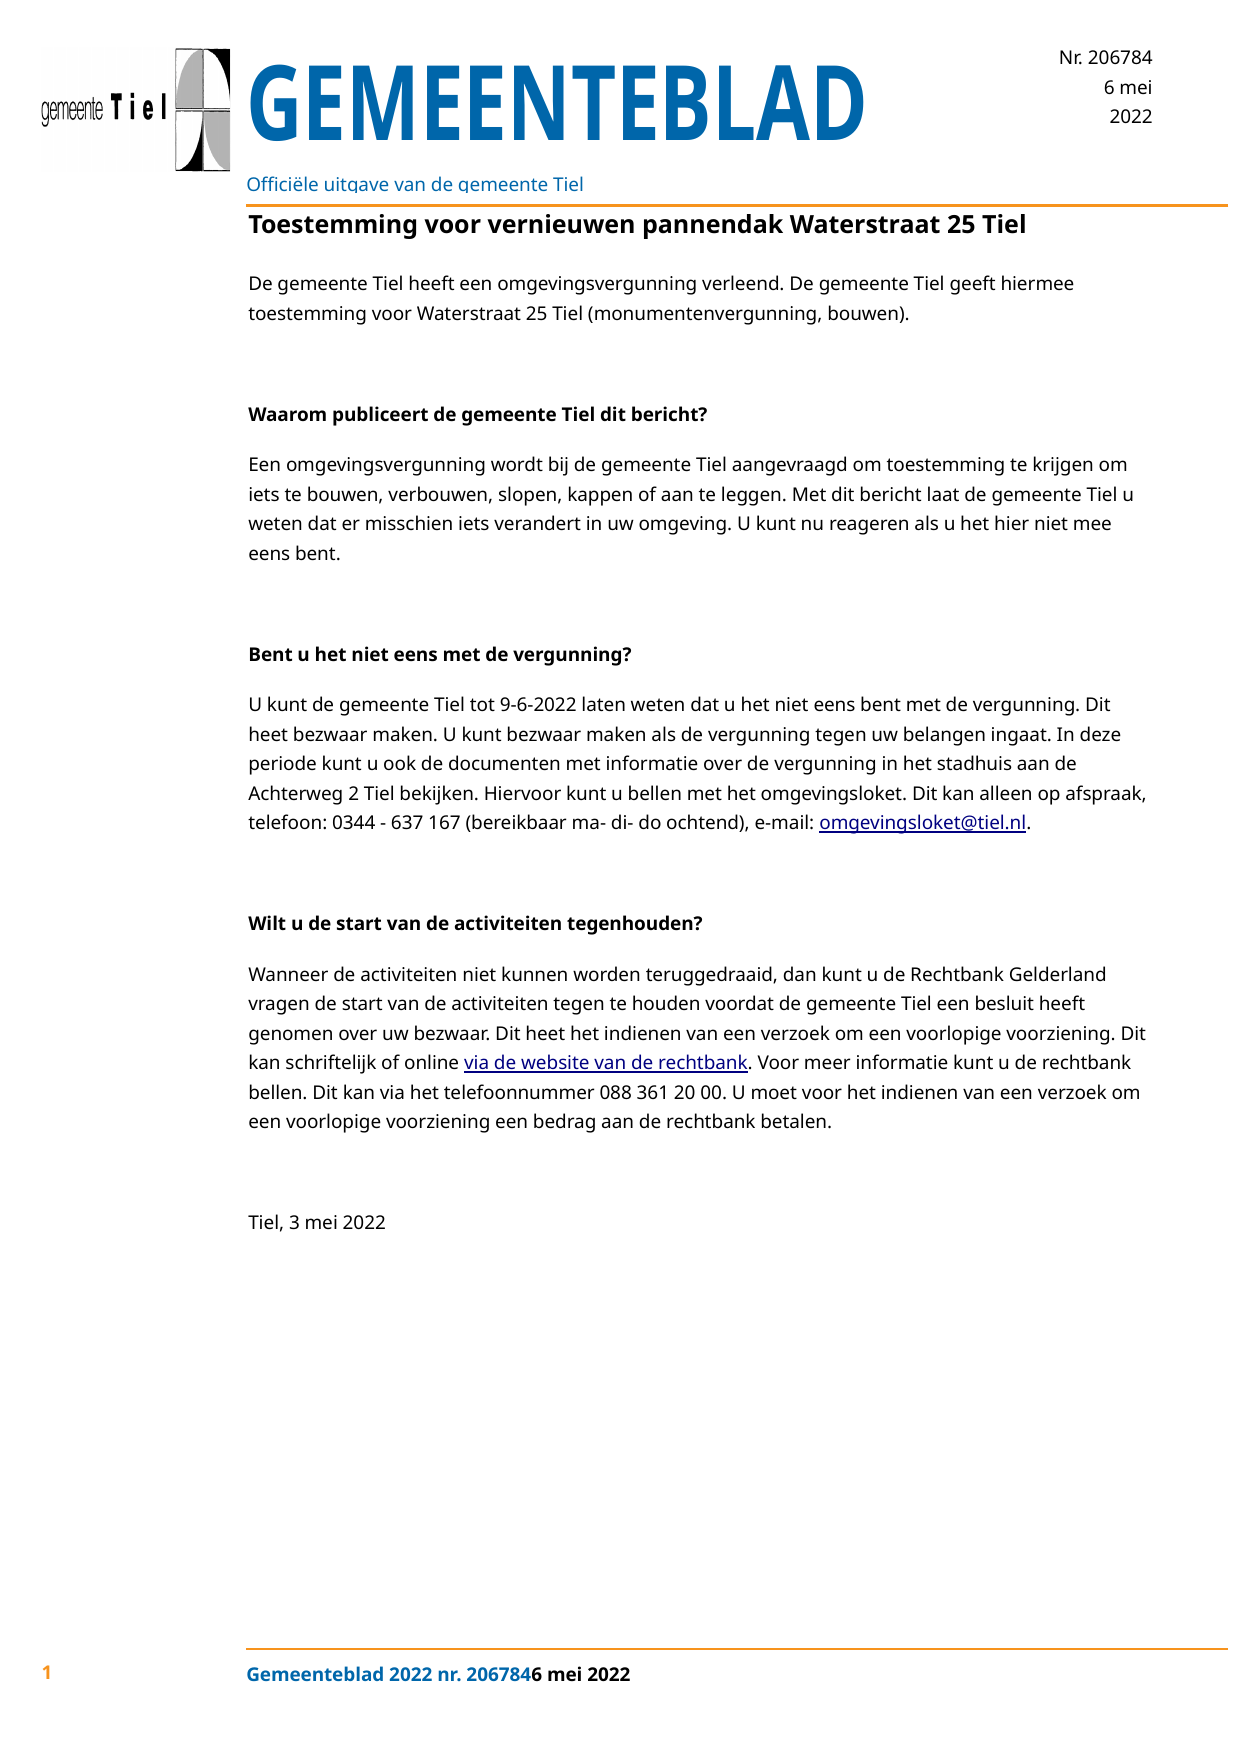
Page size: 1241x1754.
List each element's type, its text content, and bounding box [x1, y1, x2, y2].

text Wilt u de start van de activiteiten tegenhouden? [248, 910, 1152, 936]
text Tiel, 3 mei 2022 [248, 1209, 1152, 1235]
text Waarom publiceert de gemeente Tiel dit bericht? [248, 401, 1152, 426]
text Toestemming voor vernieuwen pannendak Waterstraat 25 Tiel [248, 207, 1152, 241]
picture [41, 47, 231, 172]
text U kunt de gemeente Tiel tot 9-6-2022 laten weten dat u het niet eens bent met de vergunning. Dit heet bezwaar maken. U kunt bezwaar maken als de vergunning tegen uw belangen ingaat. In deze periode kunt u ook de documenten met informatie over de vergunning in het stadhuis aan de Achterweg 2 Tiel bekijken. Hiervoor kunt u bellen met het omgevingsloket. Dit kan alleen op afspraak, telefoon: 0344 - 637 167 (bereikbaar ma- di- do ochtend), e-mail: omgevingsloket@tiel.nl. [248, 691, 1152, 835]
text De gemeente Tiel heeft een omgevingsvergunning verleend. De gemeente Tiel geeft hiermee toestemming voor Waterstraat 25 Tiel (monumentenvergunning, bouwen). [248, 270, 1152, 326]
text Een omgevingsvergunning wordt bij de gemeente Tiel aangevraagd om toestemming te krijgen om iets te bouwen, verbouwen, slopen, kappen of aan te leggen. Met dit bericht laat de gemeente Tiel u weten dat er misschien iets verandert in uw omgeving. U kunt nu reageren als u het hier niet mee eens bent. [248, 451, 1152, 566]
text Wanneer de activiteiten niet kunnen worden teruggedraaid, dan kunt u de Rechtbank Gelderland vragen de start van de activiteiten tegen te houden voordat de gemeente Tiel een besluit heeft genomen over uw bezwaar. Dit heet het indienen van een verzoek om een voorlopige voorziening. Dit kan schriftelijk of online via de website van de rechtbank. Voor meer informatie kunt u de rechtbank bellen. Dit kan via het telefoonnummer 088 361 20 00. U moet voor het indienen van een verzoek om een voorlopige voorziening een bedrag aan de rechtbank betalen. [248, 961, 1152, 1134]
text Bent u het niet eens met de vergunning? [248, 641, 1152, 666]
